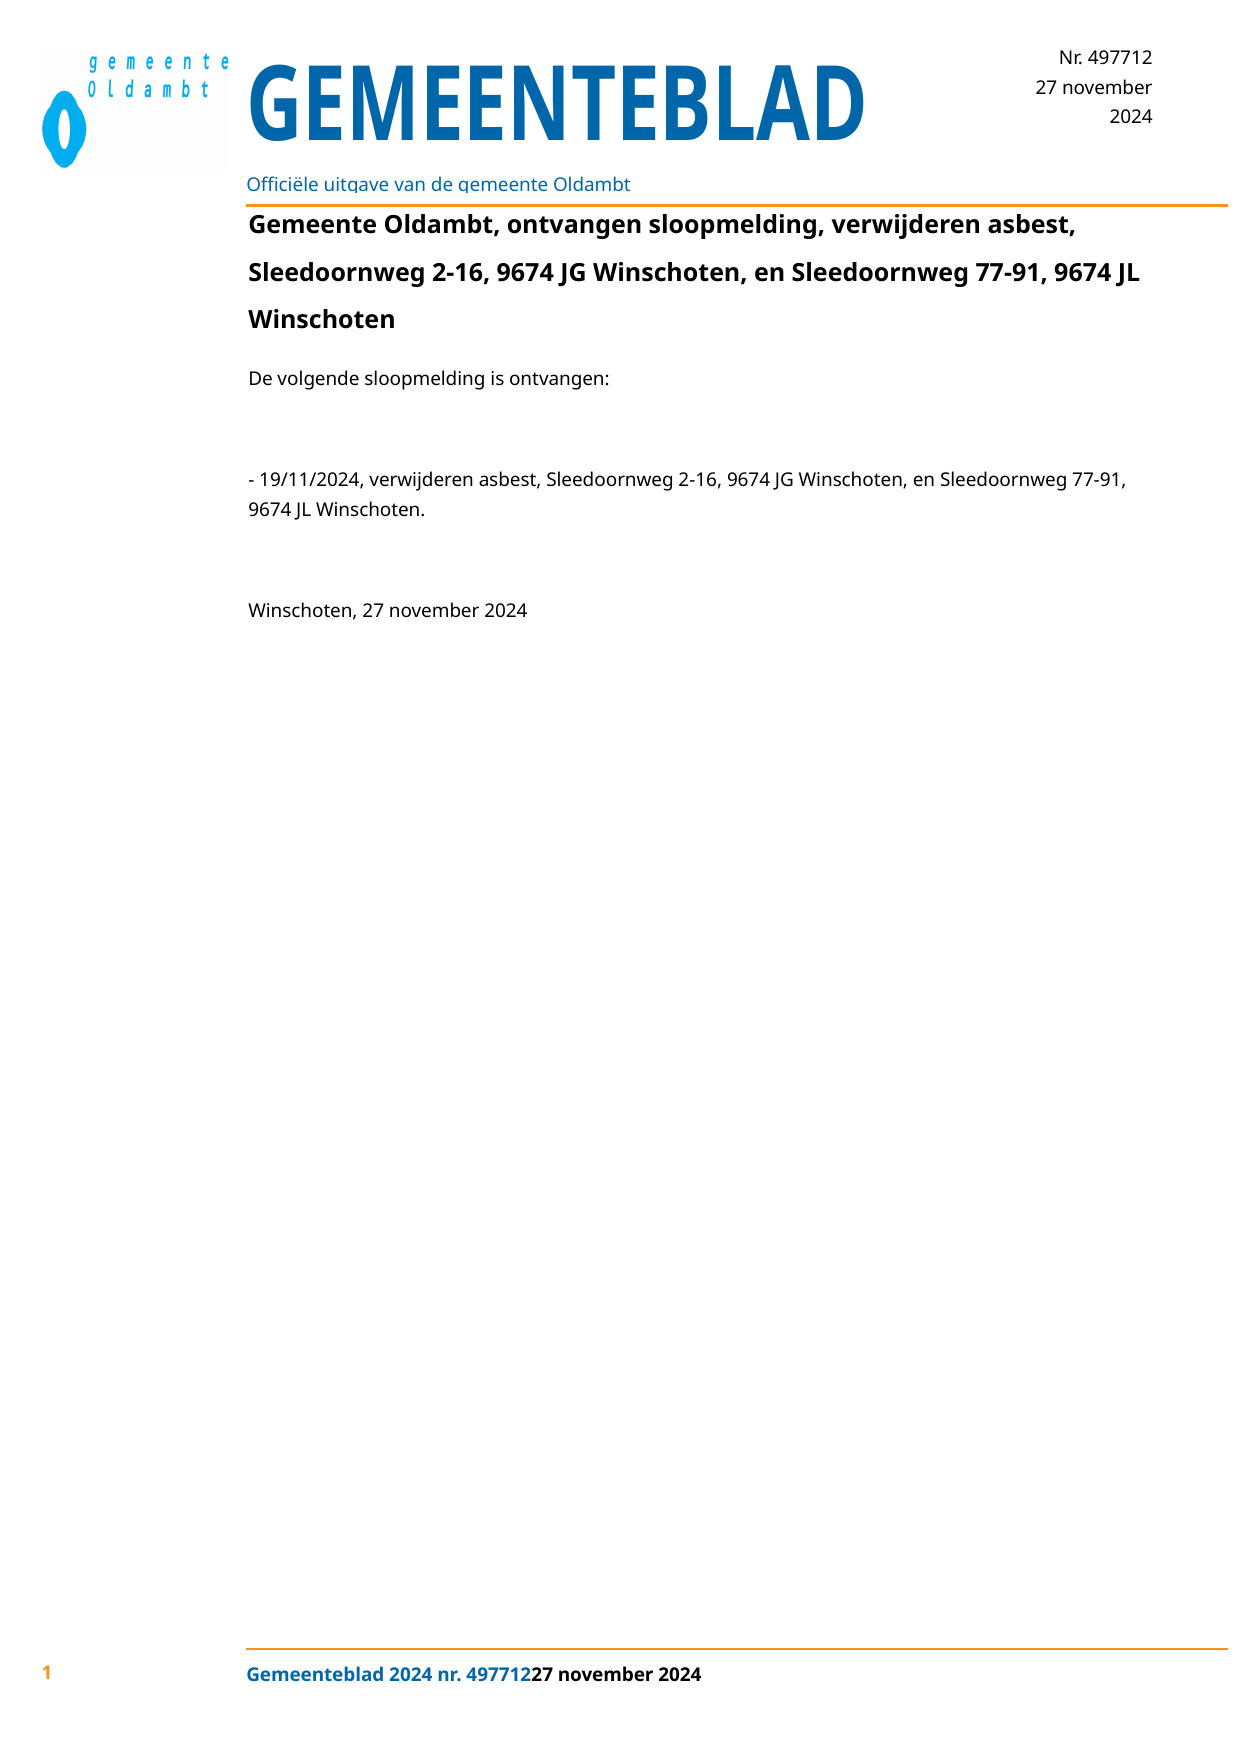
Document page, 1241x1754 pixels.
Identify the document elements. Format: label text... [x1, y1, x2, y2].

text Gemeente Oldambt, ontvangen sloopmelding, verwijderen asbest, Sleedoornweg 2-16, 9674 JG Winschoten, en Sleedoornweg 77-91, 9674 JL Winschoten [248, 207, 1152, 336]
text Winschoten, 27 november 2024 [248, 597, 1152, 622]
text - 19/11/2024, verwijderen asbest, Sleedoornweg 2-16, 9674 JG Winschoten, en Sleedoornweg 77-91, 9674 JL Winschoten. [248, 466, 1152, 522]
picture [41, 47, 231, 172]
text De volgende sloopmelding is ontvangen: [248, 366, 1152, 391]
